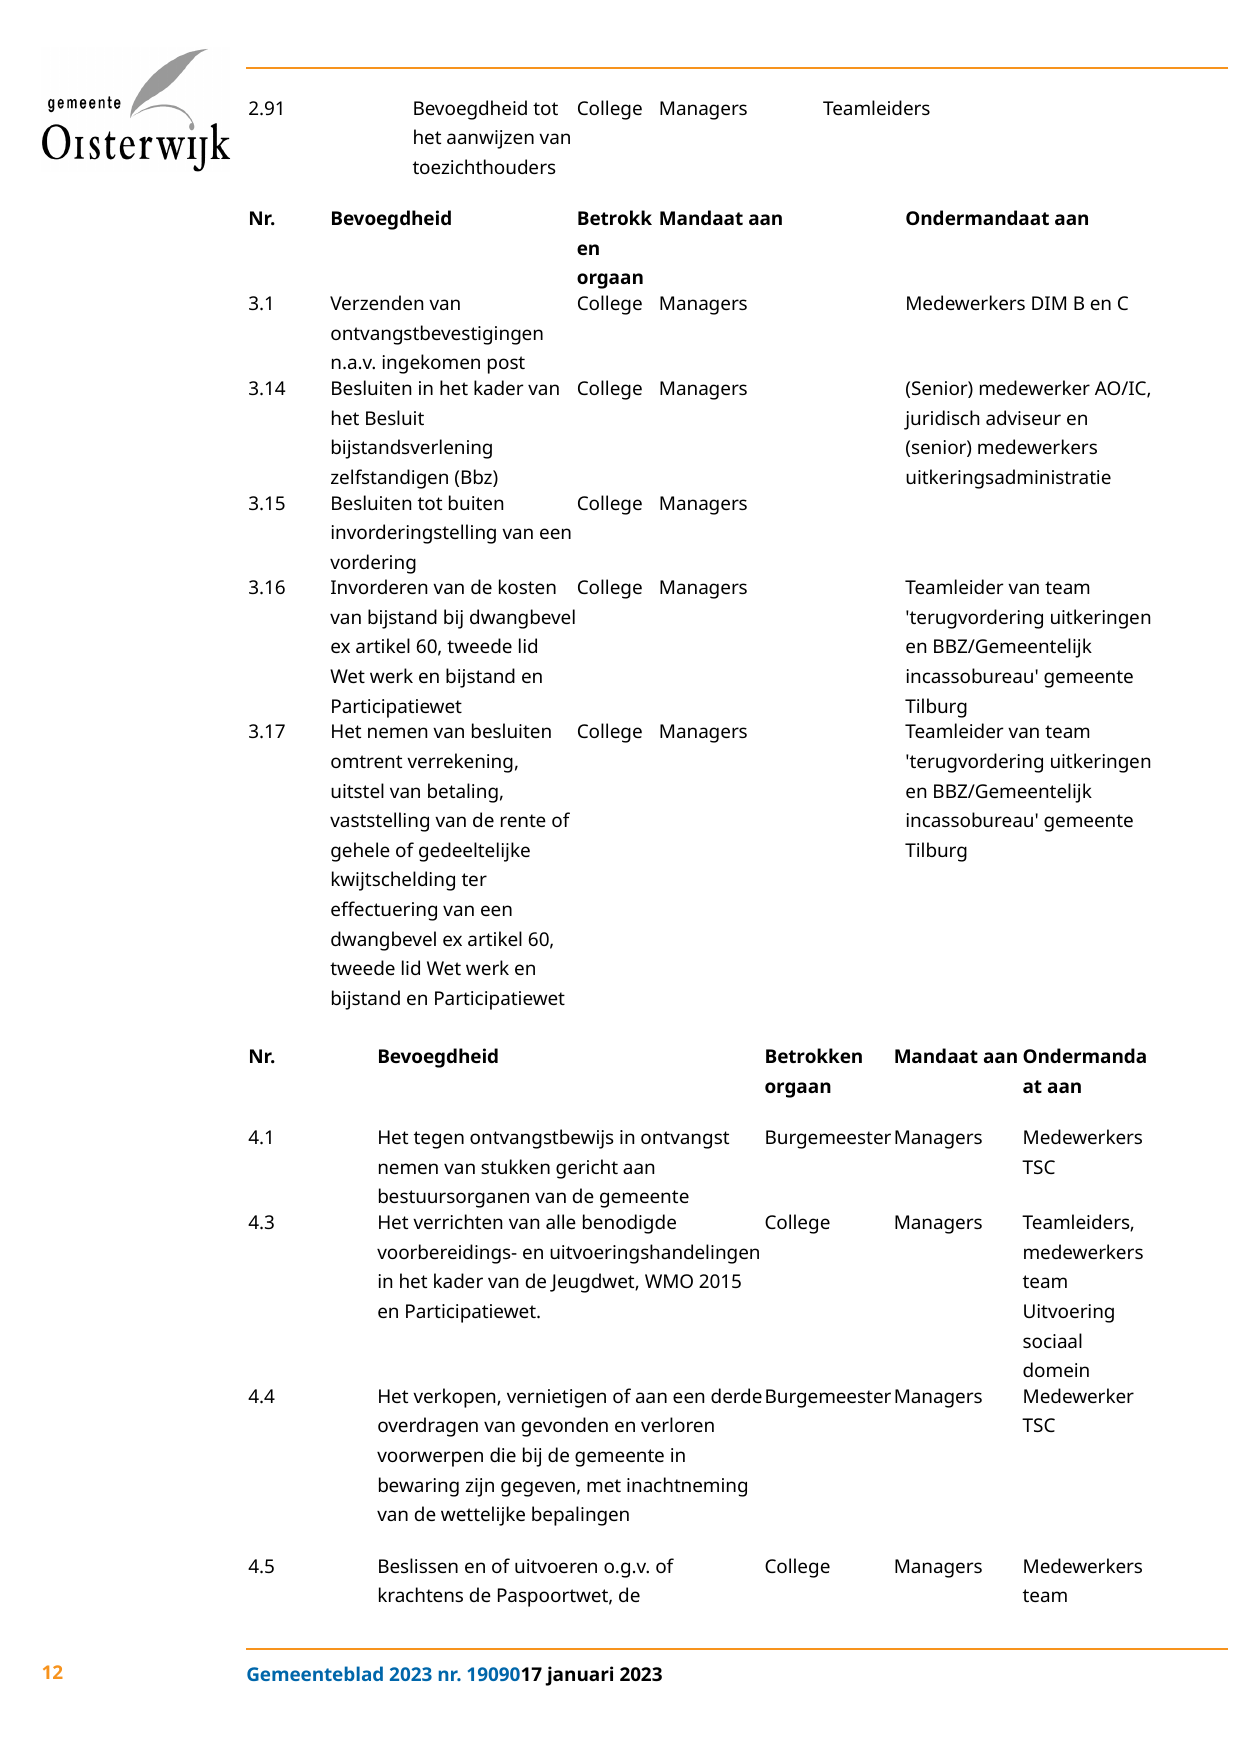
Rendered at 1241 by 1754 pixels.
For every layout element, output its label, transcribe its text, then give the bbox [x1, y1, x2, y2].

table_cell Bevoegdheid tot het aanwijzen van toezichthouders [412, 95, 577, 180]
table_cell Managers [659, 95, 823, 180]
table_cell 2.91 [248, 95, 412, 180]
table_cell College [577, 375, 659, 490]
table_cell College [764, 1210, 893, 1383]
table_cell Teamleider van team 'terugvordering uitkeringen en BBZ/Gemeentelijk incassobureau' gemeente Tilburg [905, 575, 1152, 719]
table_cell Medewerker TSC [1023, 1383, 1152, 1527]
table_cell College [577, 290, 659, 375]
table_cell 3.17 [248, 719, 330, 1011]
table_cell [905, 490, 1152, 574]
table_cell Besluiten in het kader van het Besluit bijstandsverlening zelfstandigen (Bbz) [330, 375, 577, 490]
table_cell Teamleiders, medewerkers team Uitvoering sociaal domein [1023, 1210, 1152, 1383]
table_cell Medewerkers DIM B en C [905, 290, 1152, 375]
table_header Ondermandaat aan [1023, 1044, 1152, 1099]
table_cell 4.4 [248, 1383, 377, 1527]
table_cell Besluiten tot buiten invorderingstelling van een vordering [330, 490, 577, 574]
table_cell 4.1 [248, 1125, 377, 1209]
table_cell Teamleider van team 'terugvordering uitkeringen en BBZ/Gemeentelijk incassobureau' gemeente Tilburg [905, 719, 1152, 1011]
table_cell 4.5 [248, 1553, 377, 1608]
table_cell [741, 180, 987, 205]
table_cell Het verrichten van alle benodigde voorbereidings- en uitvoeringshandelingen in het kader van de Jeugdwet, WMO 2015 en Participatiewet. [377, 1210, 764, 1383]
table_cell Het tegen ontvangstbewijs in ontvangst nemen van stukken gericht aan bestuursorganen van de gemeente [377, 1125, 764, 1209]
table_cell College [577, 719, 659, 1011]
table_cell [494, 180, 741, 205]
table_cell [506, 1099, 1152, 1124]
table_cell 3.14 [248, 375, 330, 490]
table_header Nr. [248, 1044, 377, 1099]
table_header Mandaat aan [894, 1044, 1022, 1099]
table_cell Managers [894, 1553, 1022, 1608]
table_cell College [577, 490, 659, 574]
table_cell Beslissen en of uitvoeren o.g.v. of krachtens de Paspoortwet, de [377, 1553, 764, 1608]
table_cell Nr. [248, 205, 330, 290]
table_cell Verzenden van ontvangstbevestigingen n.a.v. ingekomen post [330, 290, 577, 375]
table_cell Mandaat aan [659, 205, 905, 290]
table_cell Managers [659, 490, 905, 574]
table_cell Ondermandaat aan [905, 205, 1152, 290]
table_cell Managers [659, 575, 905, 719]
table_cell Het verkopen, vernietigen of aan een derde overdragen van gevonden en verloren voorwerpen die bij de gemeente in bewaring zijn gegeven, met inachtneming van de wettelijke bepalingen [377, 1383, 764, 1527]
table_cell [506, 1527, 1152, 1553]
table_cell Betrokken orgaan [577, 205, 659, 290]
table_cell Managers [659, 375, 905, 490]
table_header Bevoegdheid [377, 1044, 764, 1099]
table_cell Managers [659, 290, 905, 375]
table_cell [248, 1527, 506, 1553]
table_cell College [577, 575, 659, 719]
table_cell Managers [894, 1210, 1022, 1383]
table_cell 3.15 [248, 490, 330, 574]
table_cell [1069, 95, 1152, 180]
table_cell 4.3 [248, 1210, 377, 1383]
table_cell Medewerkers team [1023, 1553, 1152, 1608]
table_cell Burgemeester [764, 1125, 893, 1209]
table_cell (Senior) medewerker AO/IC, juridisch adviseur en (senior) medewerkers uitkeringsadministratie [905, 375, 1152, 490]
table_cell Bevoegdheid [330, 205, 577, 290]
table_cell [987, 180, 1152, 205]
table_cell Invorderen van de kosten van bijstand bij dwangbevel ex artikel 60, tweede lid Wet werk en bijstand en Participatiewet [330, 575, 577, 719]
table_cell [248, 1099, 506, 1124]
table_cell 3.16 [248, 575, 330, 719]
table_cell Managers [894, 1125, 1022, 1209]
table_cell College [764, 1553, 893, 1608]
table_header Betrokken orgaan [764, 1044, 893, 1099]
picture [41, 47, 231, 172]
table_cell Het nemen van besluiten omtrent verrekening, uitstel van betaling, vaststelling van de rente of gehele of gedeeltelijke kwijtschelding ter effectuering van een dwangbevel ex artikel 60, tweede lid Wet werk en bijstand en Participatiewet [330, 719, 577, 1011]
table_cell [248, 180, 494, 205]
table_cell College [577, 95, 659, 180]
table_cell 3.1 [248, 290, 330, 375]
table_cell Managers [894, 1383, 1022, 1527]
table_cell Teamleiders [823, 95, 1069, 180]
table_cell Medewerkers TSC [1023, 1125, 1152, 1209]
table_cell Managers [659, 719, 905, 1011]
table_cell Burgemeester [764, 1383, 893, 1527]
